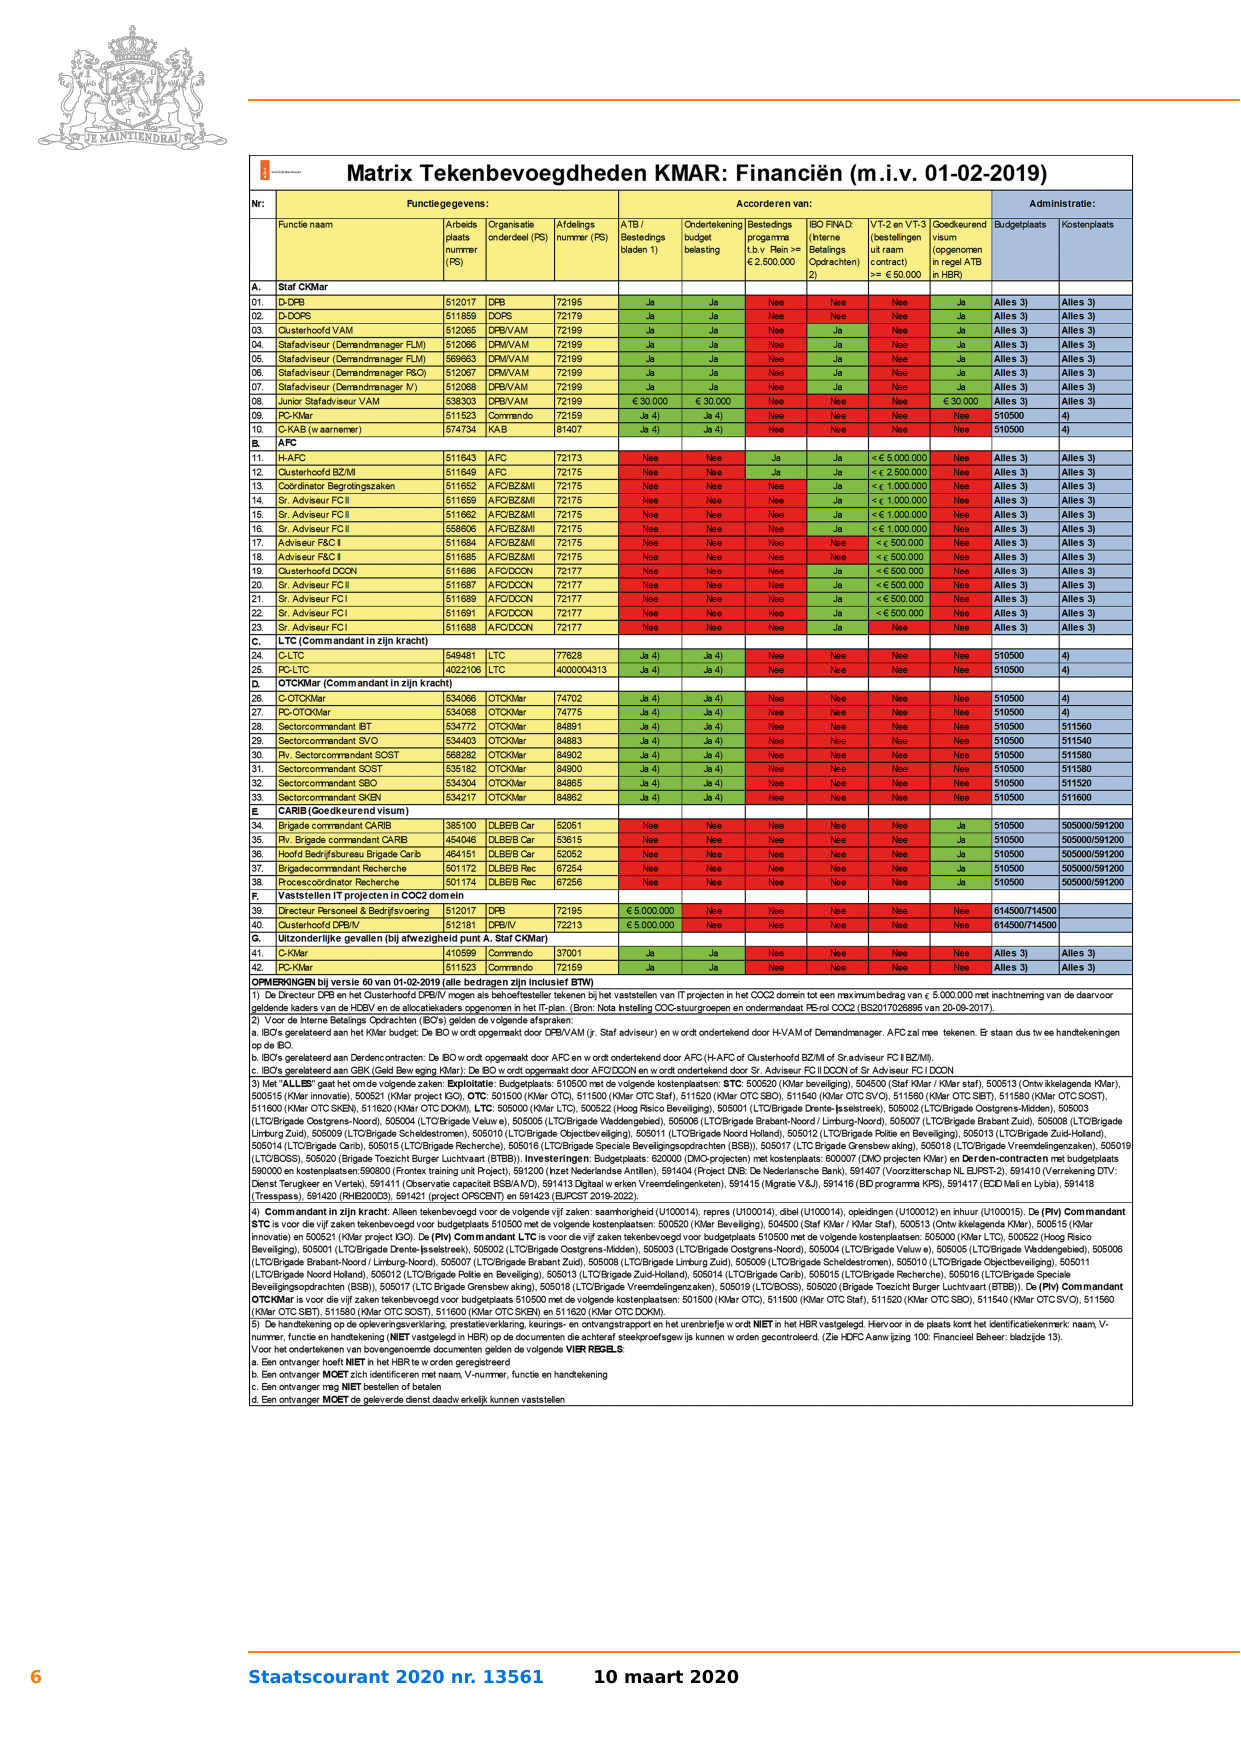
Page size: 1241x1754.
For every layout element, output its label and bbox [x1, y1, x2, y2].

picture [248, 155, 1134, 1407]
picture [38, 25, 227, 150]
